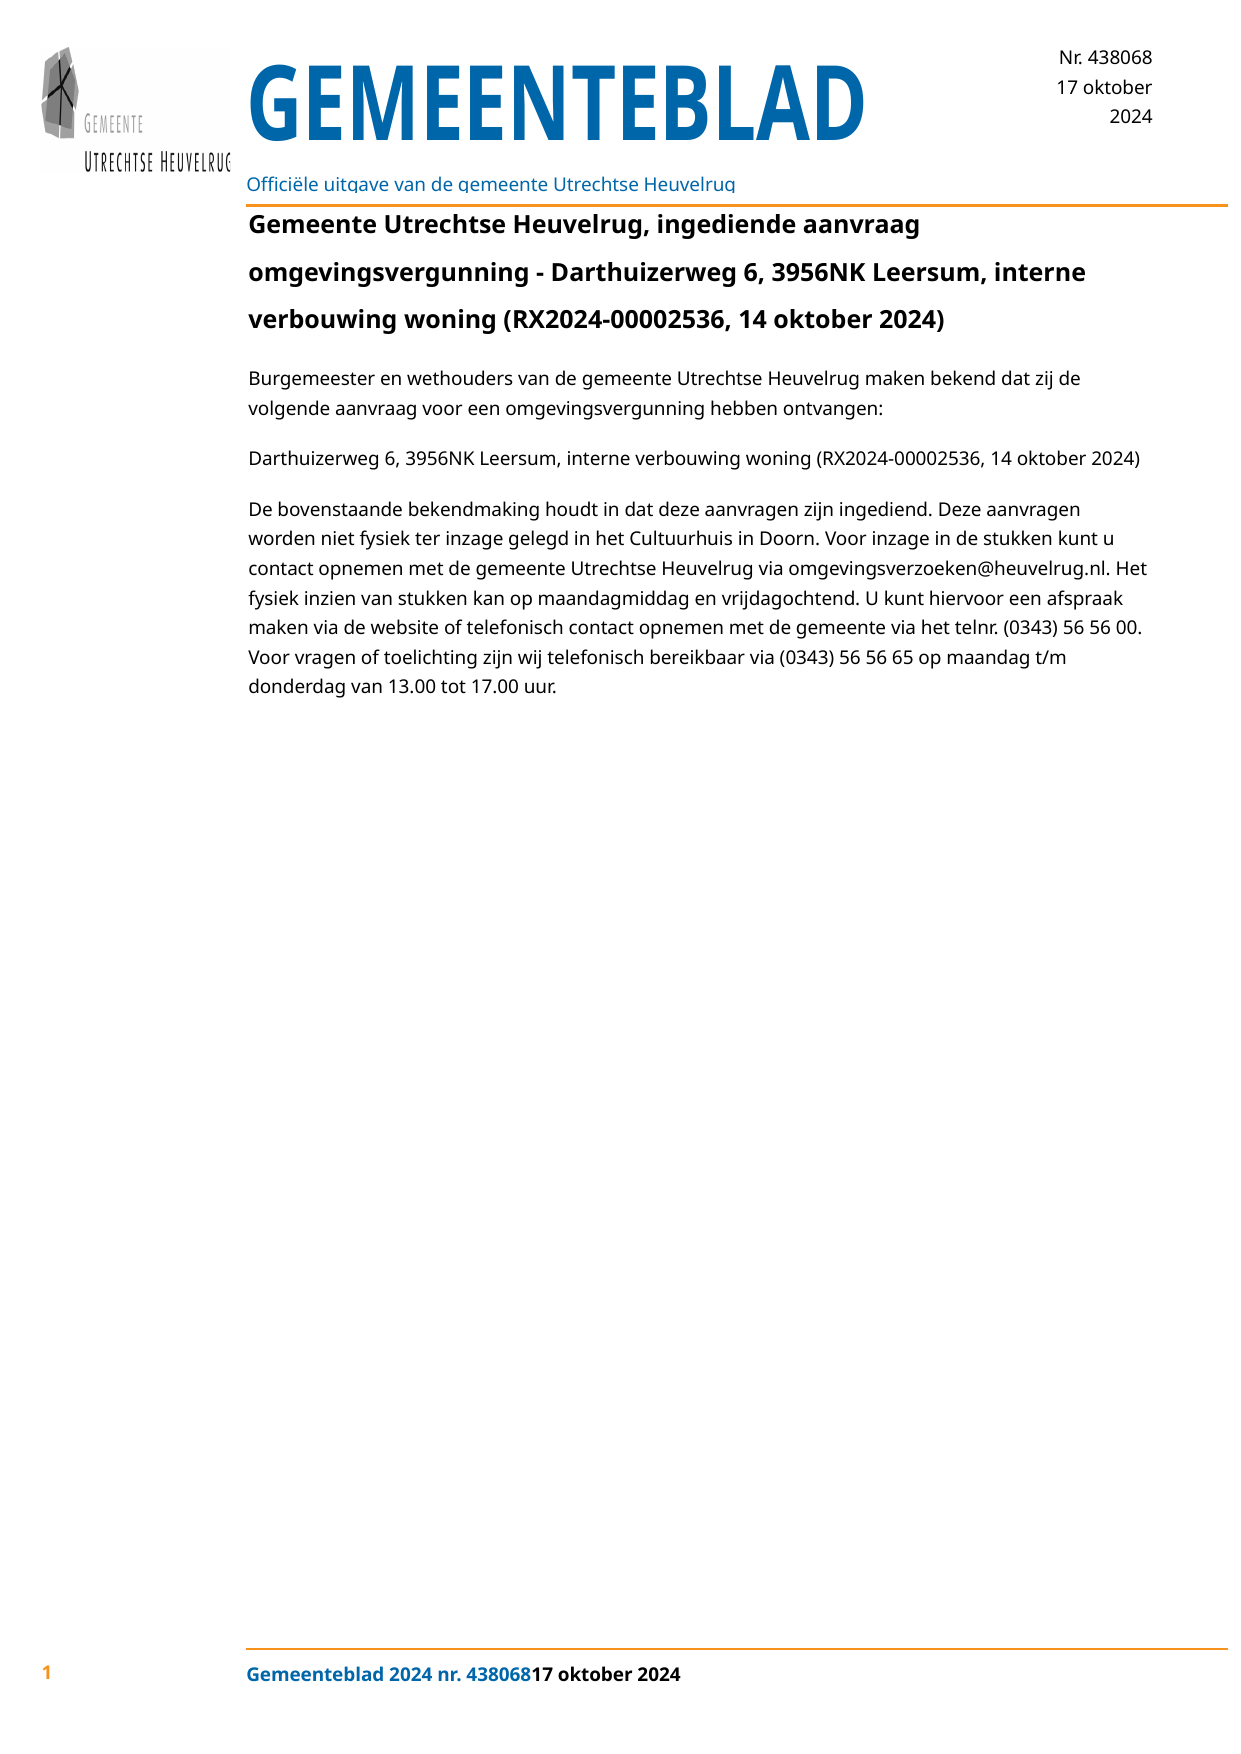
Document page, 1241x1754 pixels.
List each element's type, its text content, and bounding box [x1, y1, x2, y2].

text Burgemeester en wethouders van de gemeente Utrechtse Heuvelrug maken bekend dat zij de volgende aanvraag voor een omgevingsvergunning hebben ontvangen: [248, 366, 1152, 421]
picture [41, 47, 231, 172]
text Gemeente Utrechtse Heuvelrug, ingediende aanvraag omgevingsvergunning - Darthuizerweg 6, 3956NK Leersum, interne verbouwing woning (RX2024-00002536, 14 oktober 2024) [248, 207, 1152, 336]
text De bovenstaande bekendmaking houdt in dat deze aanvragen zijn ingediend. Deze aanvragen worden niet fysiek ter inzage gelegd in het Cultuurhuis in Doorn. Voor inzage in de stukken kunt u contact opnemen met de gemeente Utrechtse Heuvelrug via omgevingsverzoeken@heuvelrug.nl. Het fysiek inzien van stukken kan op maandagmiddag en vrijdagochtend. U kunt hiervoor een afspraak maken via de website of telefonisch contact opnemen met de gemeente via het telnr. (0343) 56 56 00. Voor vragen of toelichting zijn wij telefonisch bereikbaar via (0343) 56 56 65 op maandag t/m donderdag van 13.00 tot 17.00 uur. [248, 496, 1152, 699]
text Darthuizerweg 6, 3956NK Leersum, interne verbouwing woning (RX2024-00002536, 14 oktober 2024) [248, 446, 1152, 471]
